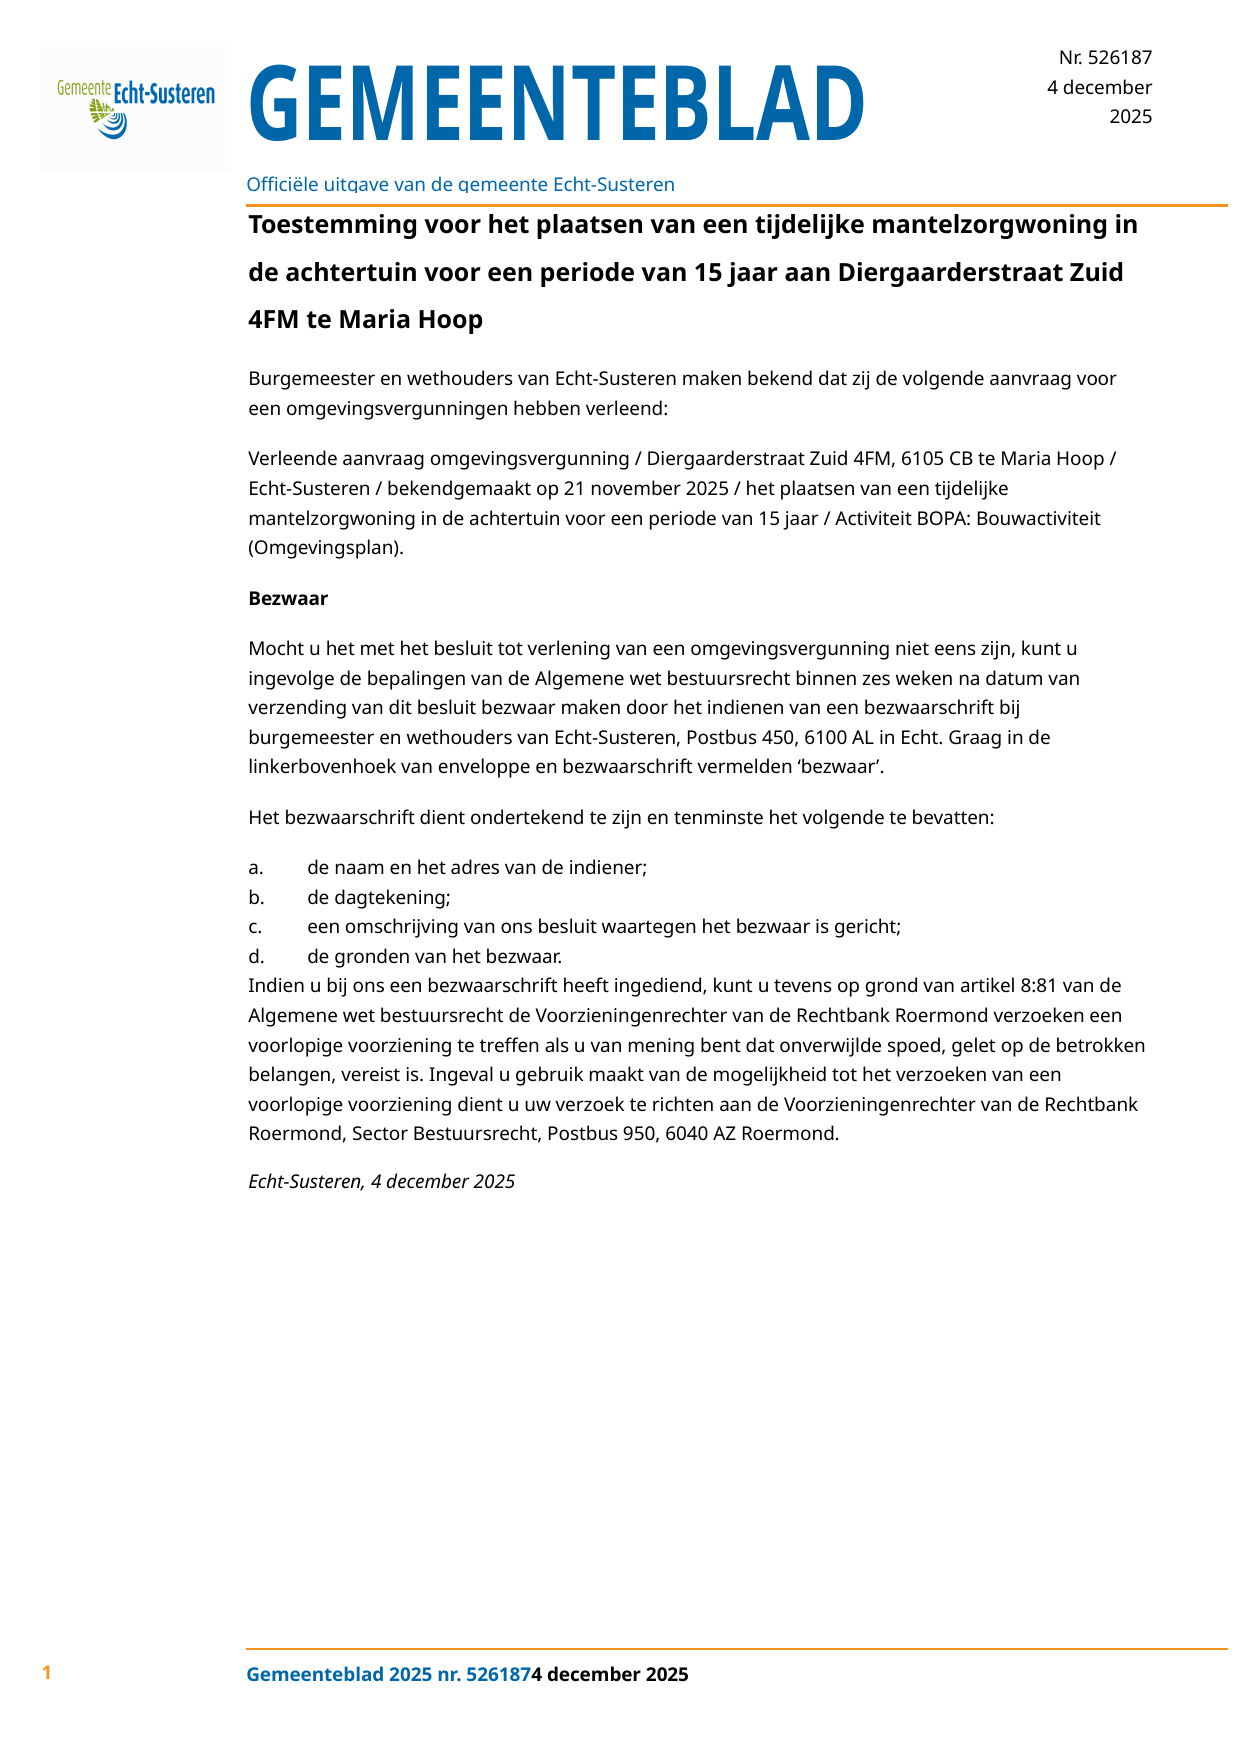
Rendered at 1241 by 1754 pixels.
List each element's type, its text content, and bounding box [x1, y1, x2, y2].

text Verleende aanvraag omgevingsvergunning / Diergaarderstraat Zuid 4FM, 6105 CB te Maria Hoop / Echt-Susteren / bekendgemaakt op 21 november 2025 / het plaatsen van een tijdelijke mantelzorgwoning in de achtertuin voor een periode van 15 jaar / Activiteit BOPA: Bouwactiviteit (Omgevingsplan). [248, 446, 1152, 560]
list de gronden van het bezwaar. [248, 943, 1152, 969]
text Het bezwaarschrift dient ondertekend te zijn en tenminste het volgende te bevatten: [248, 804, 1152, 829]
text Bezwaar [248, 585, 1152, 610]
list de naam en het adres van de indiener; [248, 854, 1152, 880]
list de dagtekening; [248, 884, 1152, 909]
text Echt-Susteren, 4 december 2025 [248, 1168, 1152, 1194]
text Toestemming voor het plaatsen van een tijdelijke mantelzorgwoning in de achtertuin voor een periode van 15 jaar aan Diergaarderstraat Zuid 4FM te Maria Hoop [248, 207, 1152, 336]
text Burgemeester en wethouders van Echt-Susteren maken bekend dat zij de volgende aanvraag voor een omgevingsvergunningen hebben verleend: [248, 366, 1152, 421]
text Mocht u het met het besluit tot verlening van een omgevingsvergunning niet eens zijn, kunt u ingevolge de bepalingen van de Algemene wet bestuursrecht binnen zes weken na datum van verzending van dit besluit bezwaar maken door het indienen van een bezwaarschrift bij burgemeester en wethouders van Echt-Susteren, Postbus 450, 6100 AL in Echt. Graag in de linkerbovenhoek van enveloppe en bezwaarschrift vermelden ‘bezwaar’. [248, 635, 1152, 779]
picture [41, 47, 231, 172]
list een omschrijving van ons besluit waartegen het bezwaar is gericht; [248, 913, 1152, 939]
text Indien u bij ons een bezwaarschrift heeft ingediend, kunt u tevens op grond van artikel 8:81 van de Algemene wet bestuursrecht de Voorzieningenrechter van de Rechtbank Roermond verzoeken een voorlopige voorziening te treffen als u van mening bent dat onverwijlde spoed, gelet op de betrokken belangen, vereist is. Ingeval u gebruik maakt van de mogelijkheid tot het verzoeken van een voorlopige voorziening dient u uw verzoek te richten aan de Voorzieningenrechter van de Rechtbank Roermond, Sector Bestuursrecht, Postbus 950, 6040 AZ Roermond. [248, 973, 1152, 1146]
